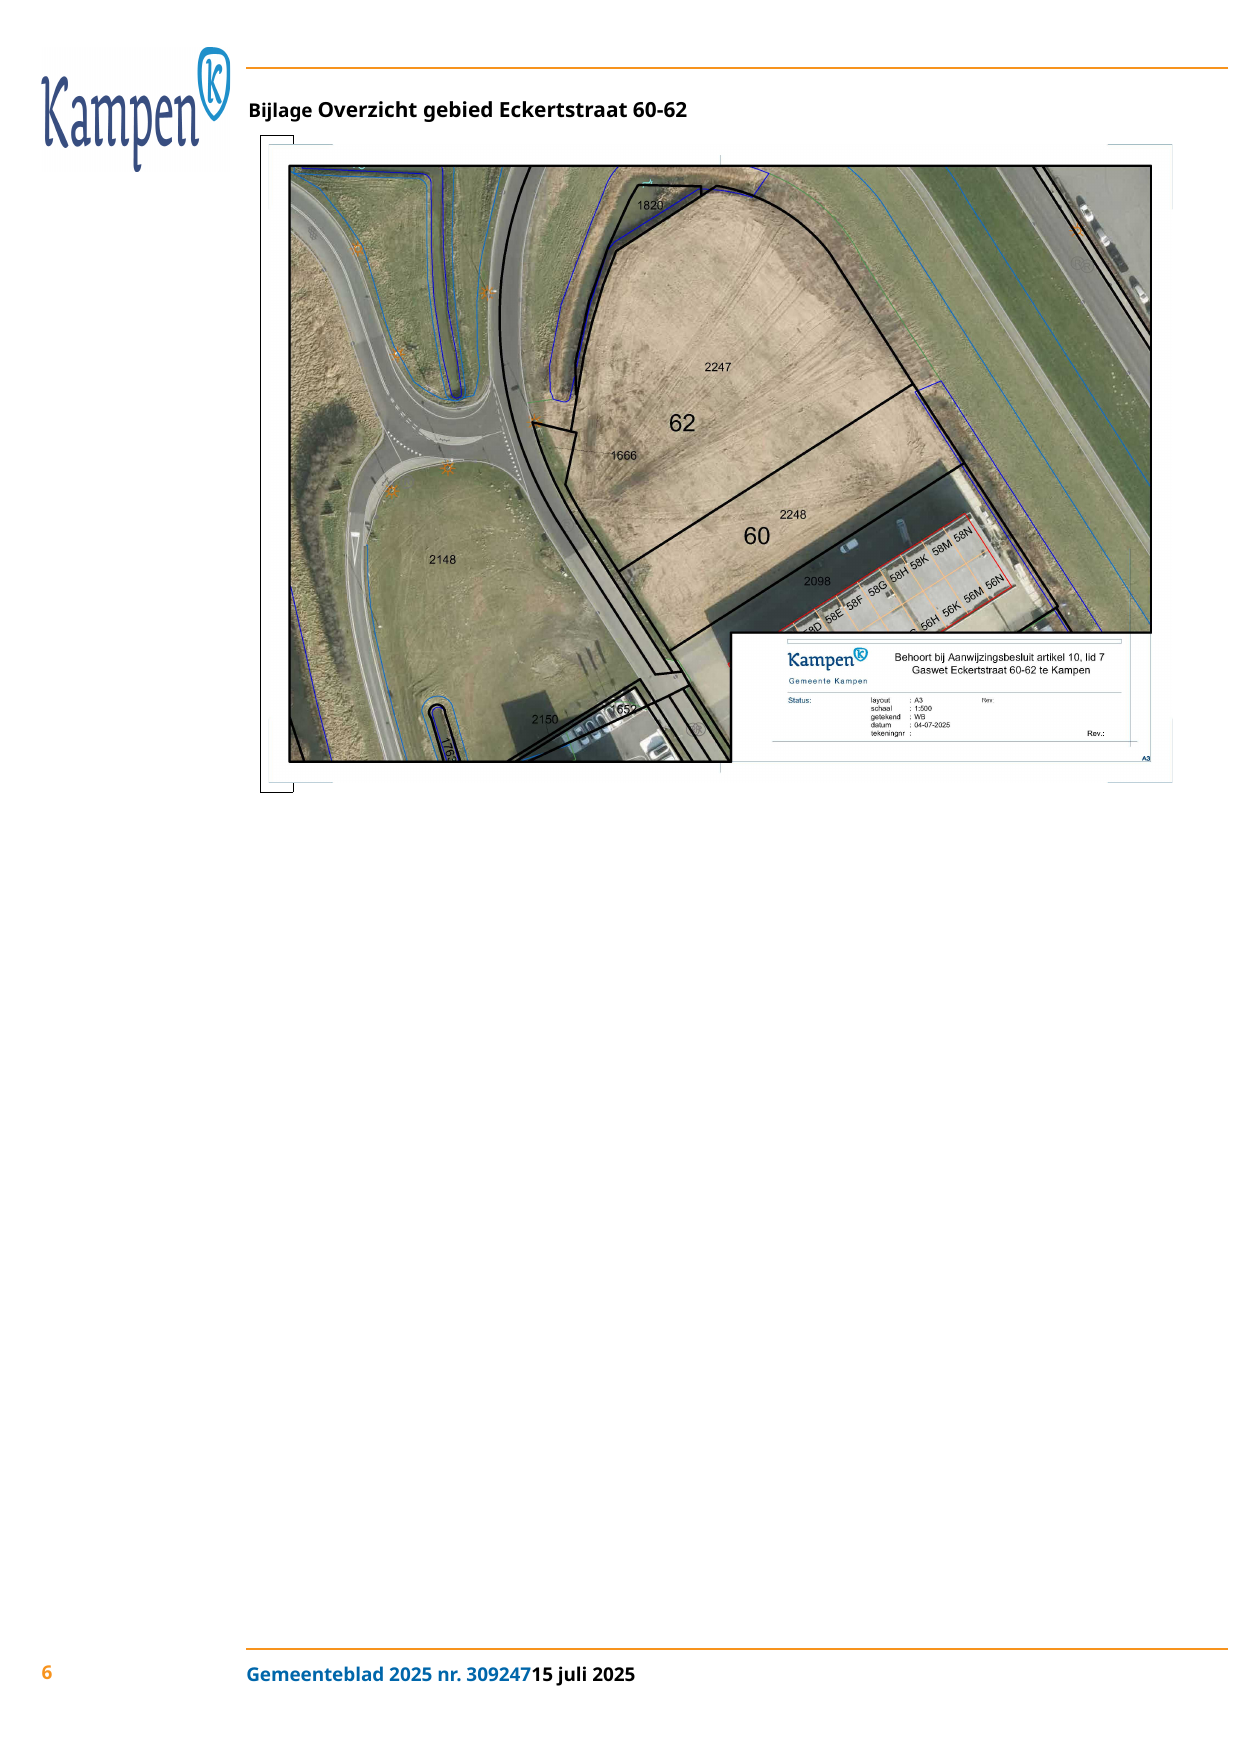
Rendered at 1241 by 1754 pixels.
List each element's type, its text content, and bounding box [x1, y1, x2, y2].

picture [41, 47, 231, 172]
picture [268, 144, 1173, 783]
text Bijlage Overzicht gebied Eckertstraat 60-62 [248, 95, 1152, 123]
